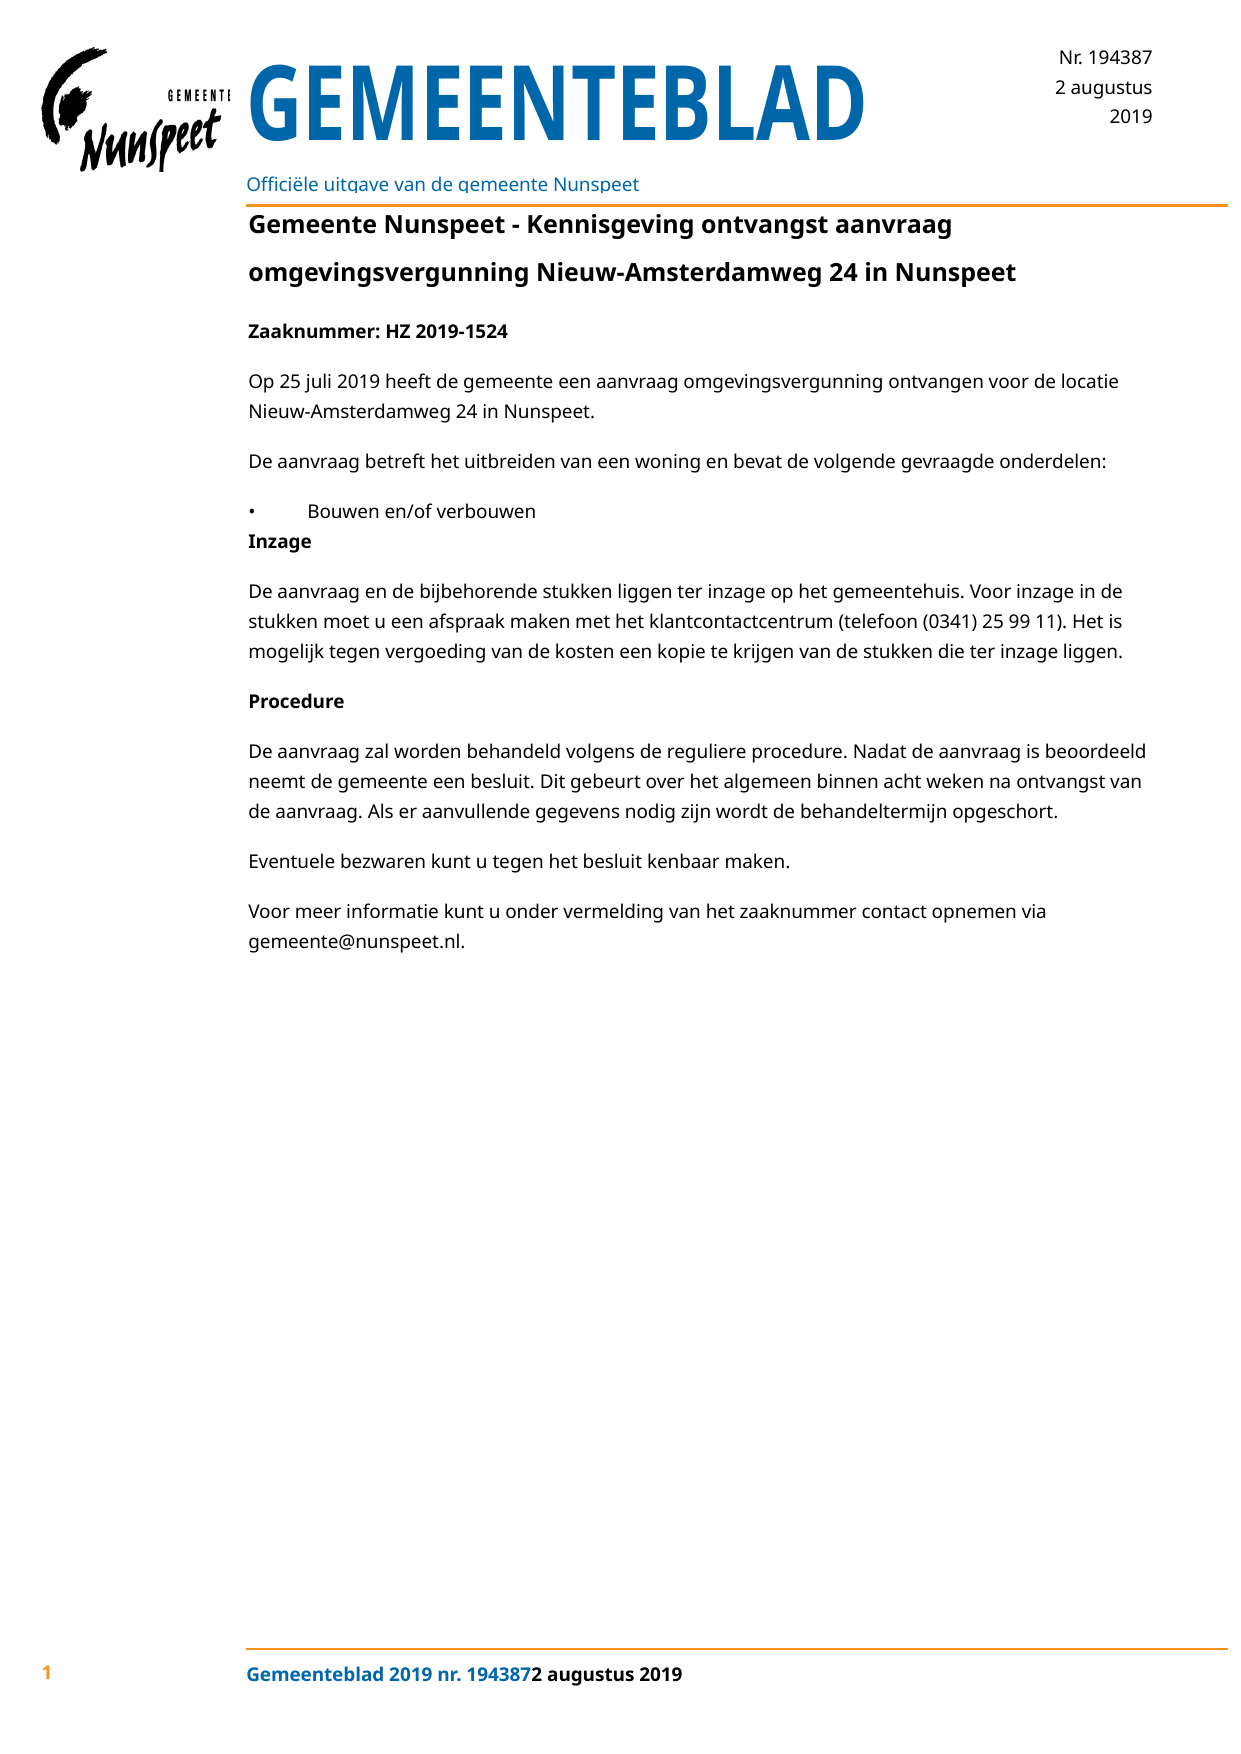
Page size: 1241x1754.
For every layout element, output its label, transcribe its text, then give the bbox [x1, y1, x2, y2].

text De aanvraag en de bijbehorende stukken liggen ter inzage op het gemeentehuis. Voor inzage in de stukken moet u een afspraak maken met het klantcontactcentrum (telefoon (0341) 25 99 11). Het is mogelijk tegen vergoeding van de kosten een kopie te krijgen van de stukken die ter inzage liggen. [248, 579, 1152, 664]
picture [41, 47, 231, 172]
text Procedure [248, 688, 1152, 714]
text Voor meer informatie kunt u onder vermelding van het zaaknummer contact opnemen via gemeente@nunspeet.nl. [248, 899, 1152, 954]
text Inzage [248, 528, 1152, 554]
text Zaaknummer: HZ 2019-1524 [248, 318, 1152, 344]
text De aanvraag zal worden behandeld volgens de reguliere procedure. Nadat de aanvraag is beoordeeld neemt de gemeente een besluit. Dit gebeurt over het algemeen binnen acht weken na ontvangst van de aanvraag. Als er aanvullende gegevens nodig zijn wordt de behandeltermijn opgeschort. [248, 739, 1152, 824]
text Gemeente Nunspeet - Kennisgeving ontvangst aanvraag omgevingsvergunning Nieuw-Amsterdamweg 24 in Nunspeet [248, 207, 1152, 288]
text De aanvraag betreft het uitbreiden van een woning en bevat de volgende gevraagde onderdelen: [248, 448, 1152, 474]
list Bouwen en/of verbouwen [248, 499, 1152, 524]
text Eventuele bezwaren kunt u tegen het besluit kenbaar maken. [248, 848, 1152, 874]
text Op 25 juli 2019 heeft de gemeente een aanvraag omgevingsvergunning ontvangen voor de locatie Nieuw-Amsterdamweg 24 in Nunspeet. [248, 368, 1152, 424]
